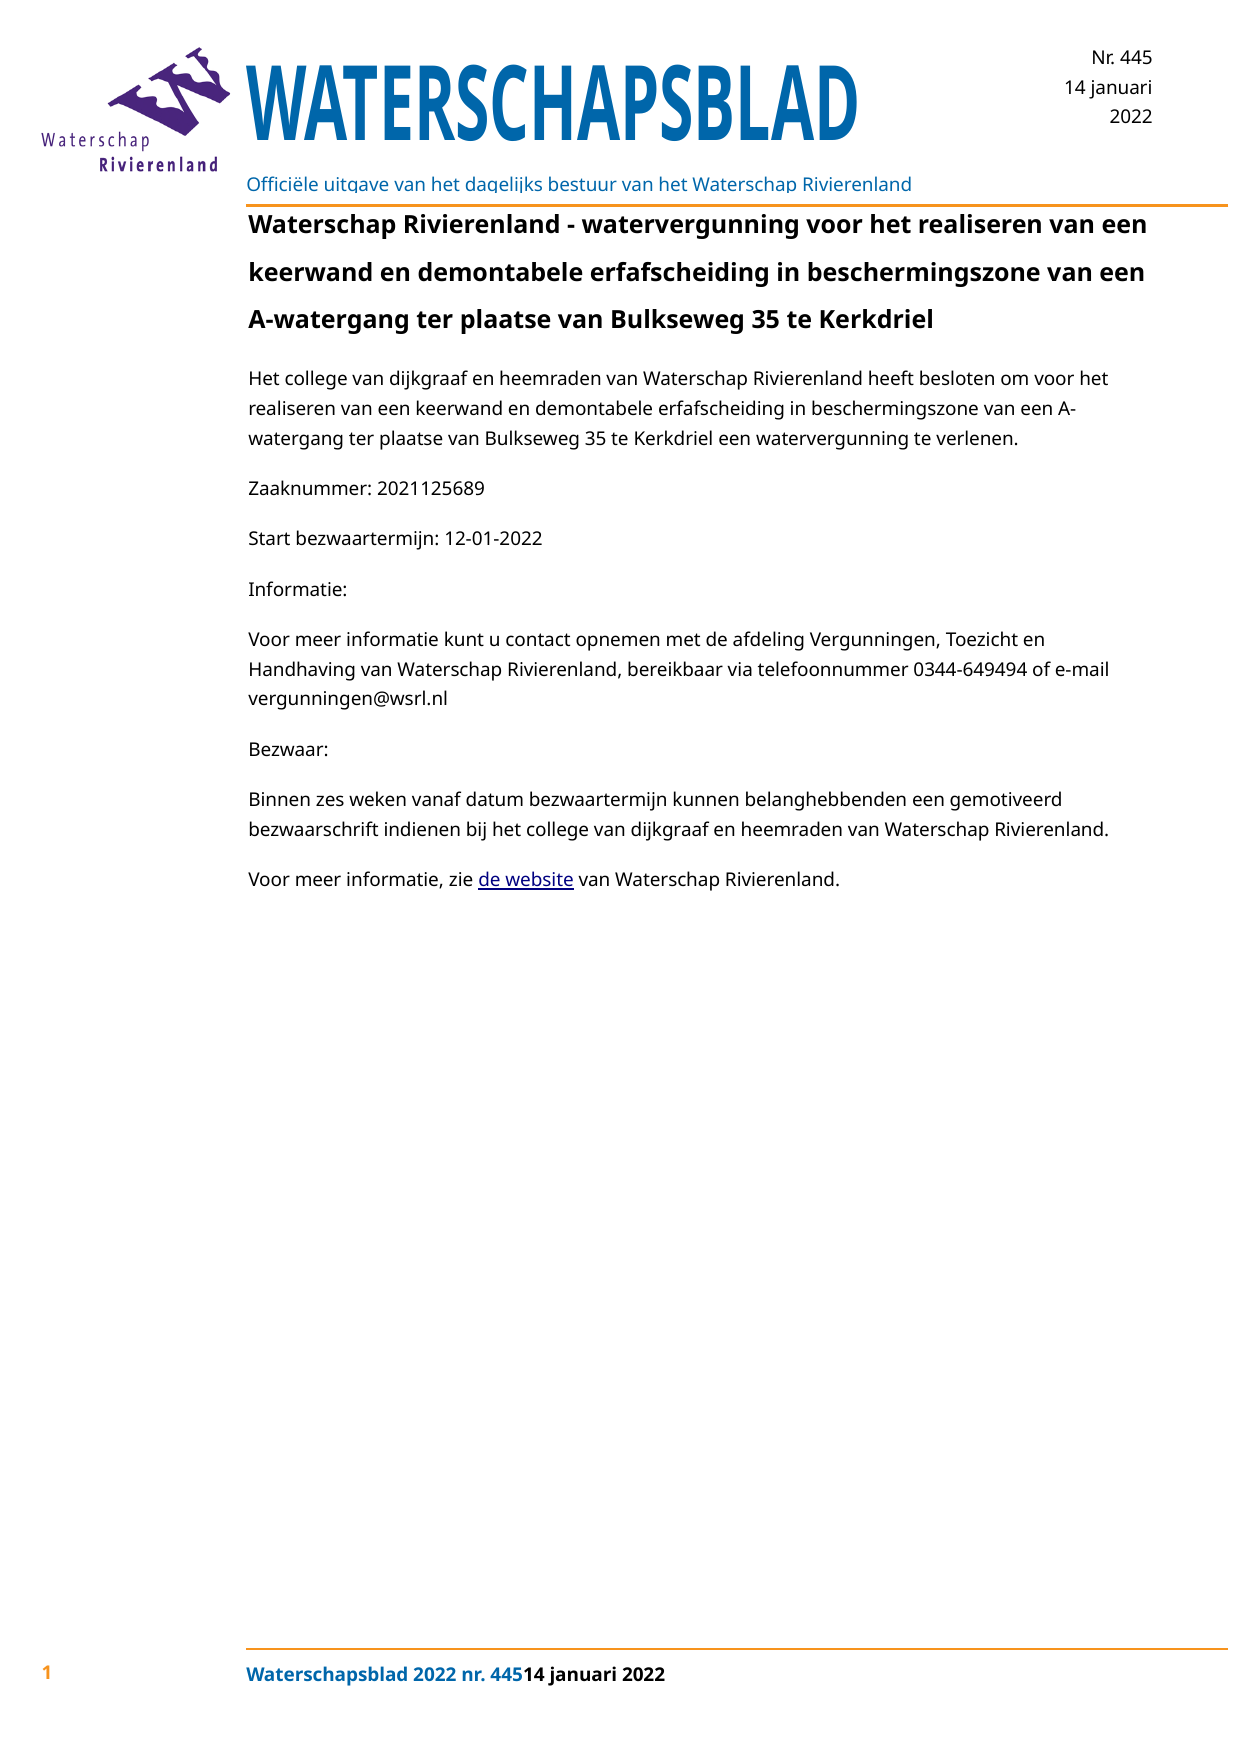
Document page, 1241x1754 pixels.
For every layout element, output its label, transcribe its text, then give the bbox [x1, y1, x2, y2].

text Start bezwaartermijn: 12-01-2022 [248, 526, 1152, 551]
text Zaaknummer: 2021125689 [248, 475, 1152, 501]
text Bezwaar: [248, 736, 1152, 762]
text Voor meer informatie, zie de website van Waterschap Rivierenland. [248, 866, 1152, 892]
text Voor meer informatie kunt u contact opnemen met de afdeling Vergunningen, Toezicht en Handhaving van Waterschap Rivierenland, bereikbaar via telefoonnummer 0344-649494 of e-mail vergunningen@wsrl.nl [248, 626, 1152, 711]
text Waterschap Rivierenland - watervergunning voor het realiseren van een keerwand en demontabele erfafscheiding in beschermingszone van een A-watergang ter plaatse van Bulkseweg 35 te Kerkdriel [248, 207, 1152, 336]
text Informatie: [248, 576, 1152, 602]
text Binnen zes weken vanaf datum bezwaartermijn kunnen belanghebbenden een gemotiveerd bezwaarschrift indienen bij het college van dijkgraaf en heemraden van Waterschap Rivierenland. [248, 786, 1152, 842]
picture [41, 47, 231, 172]
text Het college van dijkgraaf en heemraden van Waterschap Rivierenland heeft besloten om voor het realiseren van een keerwand en demontabele erfafscheiding in beschermingszone van een A-watergang ter plaatse van Bulkseweg 35 te Kerkdriel een watervergunning te verlenen. [248, 366, 1152, 450]
